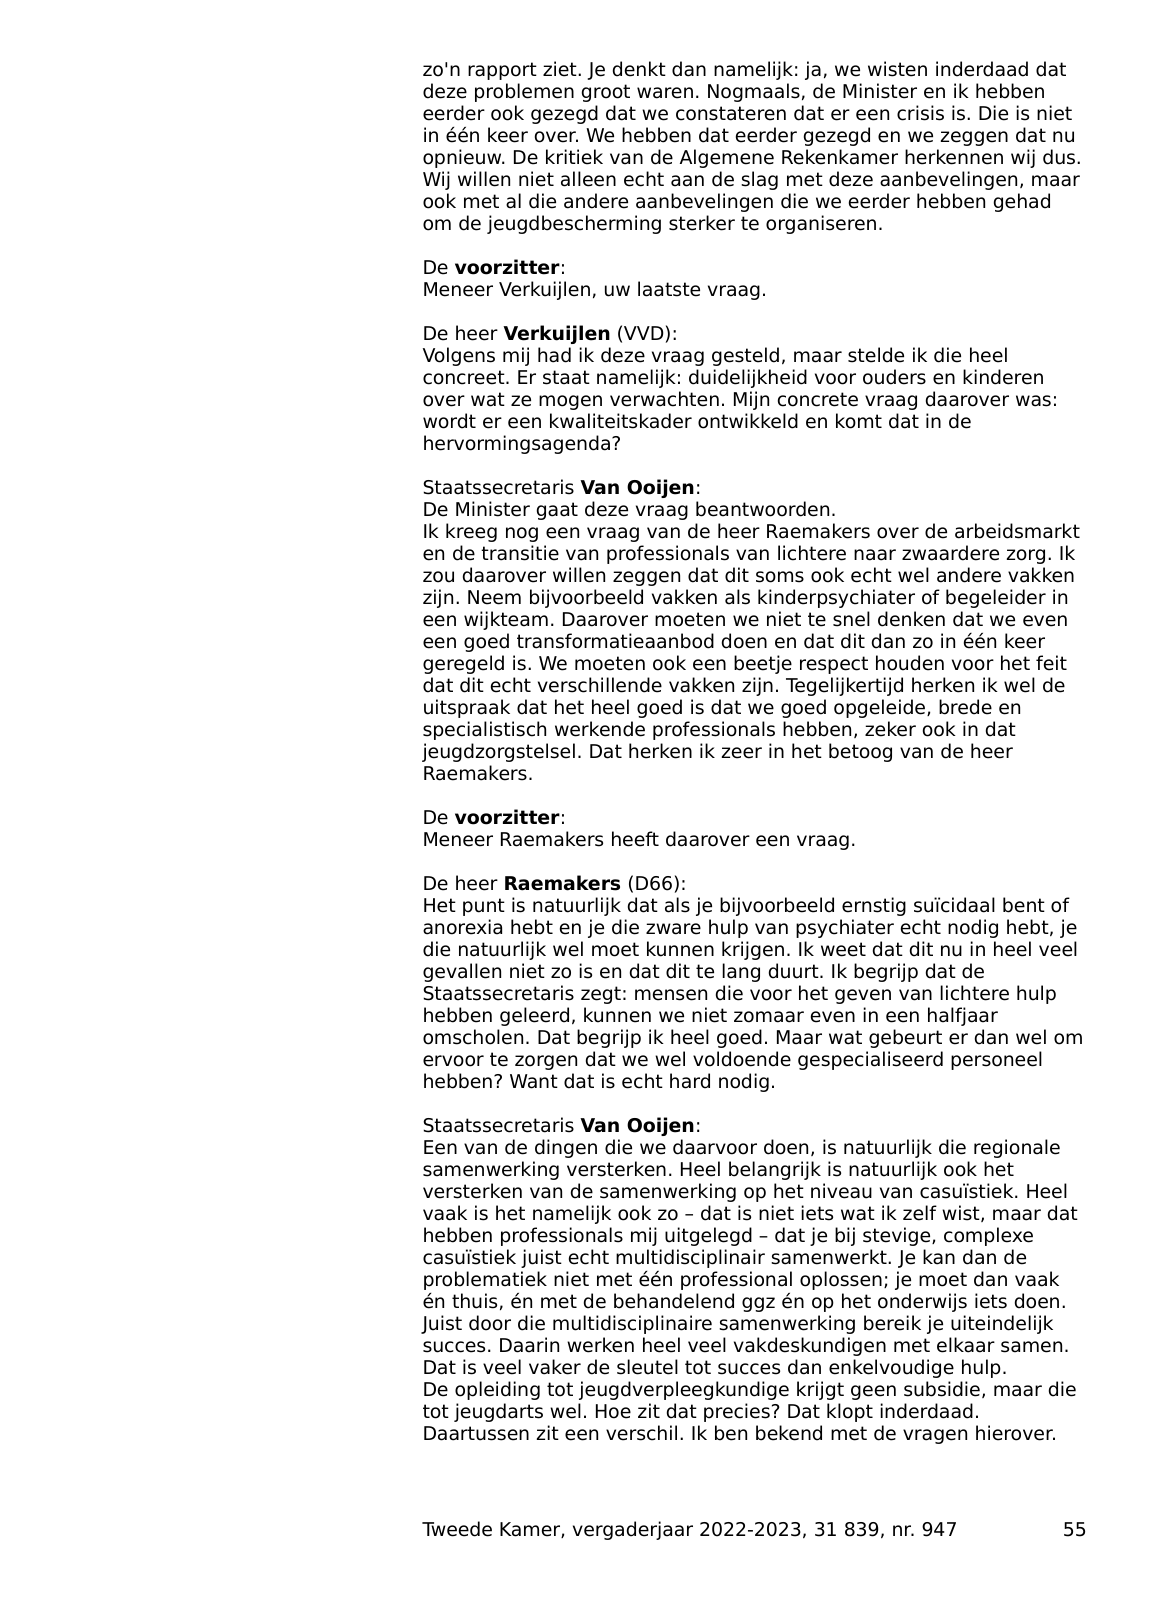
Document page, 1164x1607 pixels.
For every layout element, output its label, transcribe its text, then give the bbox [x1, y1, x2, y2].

text De voorzitter: [422, 257, 1087, 279]
text Het punt is natuurlijk dat als je bijvoorbeeld ernstig suïcidaal bent of anorexia hebt en je die zware hulp van psychiater echt nodig hebt, je die natuurlijk wel moet kunnen krijgen. Ik weet dat dit nu in heel veel gevallen niet zo is en dat dit te lang duurt. Ik begrijp dat de Staatssecretaris zegt: mensen die voor het geven van lichtere hulp hebben geleerd, kunnen we niet zomaar even in een halfjaar omscholen. Dat begrijp ik heel goed. Maar wat gebeurt er dan wel om ervoor te zorgen dat we wel voldoende gespecialiseerd personeel hebben? Want dat is echt hard nodig. [422, 895, 1087, 1093]
text zo'n rapport ziet. Je denkt dan namelijk: ja, we wisten inderdaad dat deze problemen groot waren. Nogmaals, de Minister en ik hebben eerder ook gezegd dat we constateren dat er een crisis is. Die is niet in één keer over. We hebben dat eerder gezegd en we zeggen dat nu opnieuw. De kritiek van de Algemene Rekenkamer herkennen wij dus. Wij willen niet alleen echt aan de slag met deze aanbevelingen, maar ook met al die andere aanbevelingen die we eerder hebben gehad om de jeugdbescherming sterker te organiseren. [422, 59, 1087, 235]
text Een van de dingen die we daarvoor doen, is natuurlijk die regionale samenwerking versterken. Heel belangrijk is natuurlijk ook het versterken van de samenwerking op het niveau van casuïstiek. Heel vaak is het namelijk ook zo – dat is niet iets wat ik zelf wist, maar dat hebben professionals mij uitgelegd – dat je bij stevige, complexe casuïstiek juist echt multidisciplinair samenwerkt. Je kan dan de problematiek niet met één professional oplossen; je moet dan vaak én thuis, én met de behandelend ggz én op het onderwijs iets doen. Juist door die multidisciplinaire samenwerking bereik je uiteindelijk succes. Daarin werken heel veel vakdeskundigen met elkaar samen. Dat is veel vaker de sleutel tot succes dan enkelvoudige hulp. [422, 1137, 1087, 1379]
text Ik kreeg nog een vraag van de heer Raemakers over de arbeidsmarkt en de transitie van professionals van lichtere naar zwaardere zorg. Ik zou daarover willen zeggen dat dit soms ook echt wel andere vakken zijn. Neem bijvoorbeeld vakken als kinderpsychiater of begeleider in een wijkteam. Daarover moeten we niet te snel denken dat we even een goed transformatieaanbod doen en dat dit dan zo in één keer geregeld is. We moeten ook een beetje respect houden voor het feit dat dit echt verschillende vakken zijn. Tegelijkertijd herken ik wel de uitspraak dat het heel goed is dat we goed opgeleide, brede en specialistisch werkende professionals hebben, zeker ook in dat jeugdzorgstelsel. Dat herken ik zeer in het betoog van de heer Raemakers. [422, 521, 1087, 785]
text De Minister gaat deze vraag beantwoorden. [422, 499, 1087, 521]
text De heer Raemakers (D66): [422, 873, 1087, 895]
text De heer Verkuijlen (VVD): [422, 323, 1087, 345]
text De voorzitter: [422, 807, 1087, 829]
text Staatssecretaris Van Ooijen: [422, 477, 1087, 499]
text Meneer Verkuijlen, uw laatste vraag. [422, 279, 1087, 301]
text Meneer Raemakers heeft daarover een vraag. [422, 829, 1087, 851]
text Volgens mij had ik deze vraag gesteld, maar stelde ik die heel concreet. Er staat namelijk: duidelijkheid voor ouders en kinderen over wat ze mogen verwachten. Mijn concrete vraag daarover was: wordt er een kwaliteitskader ontwikkeld en komt dat in de hervormingsagenda? [422, 345, 1087, 455]
text Staatssecretaris Van Ooijen: [422, 1115, 1087, 1137]
text De opleiding tot jeugdverpleegkundige krijgt geen subsidie, maar die tot jeugdarts wel. Hoe zit dat precies? Dat klopt inderdaad. Daartussen zit een verschil. Ik ben bekend met de vragen hierover. [422, 1379, 1087, 1445]
